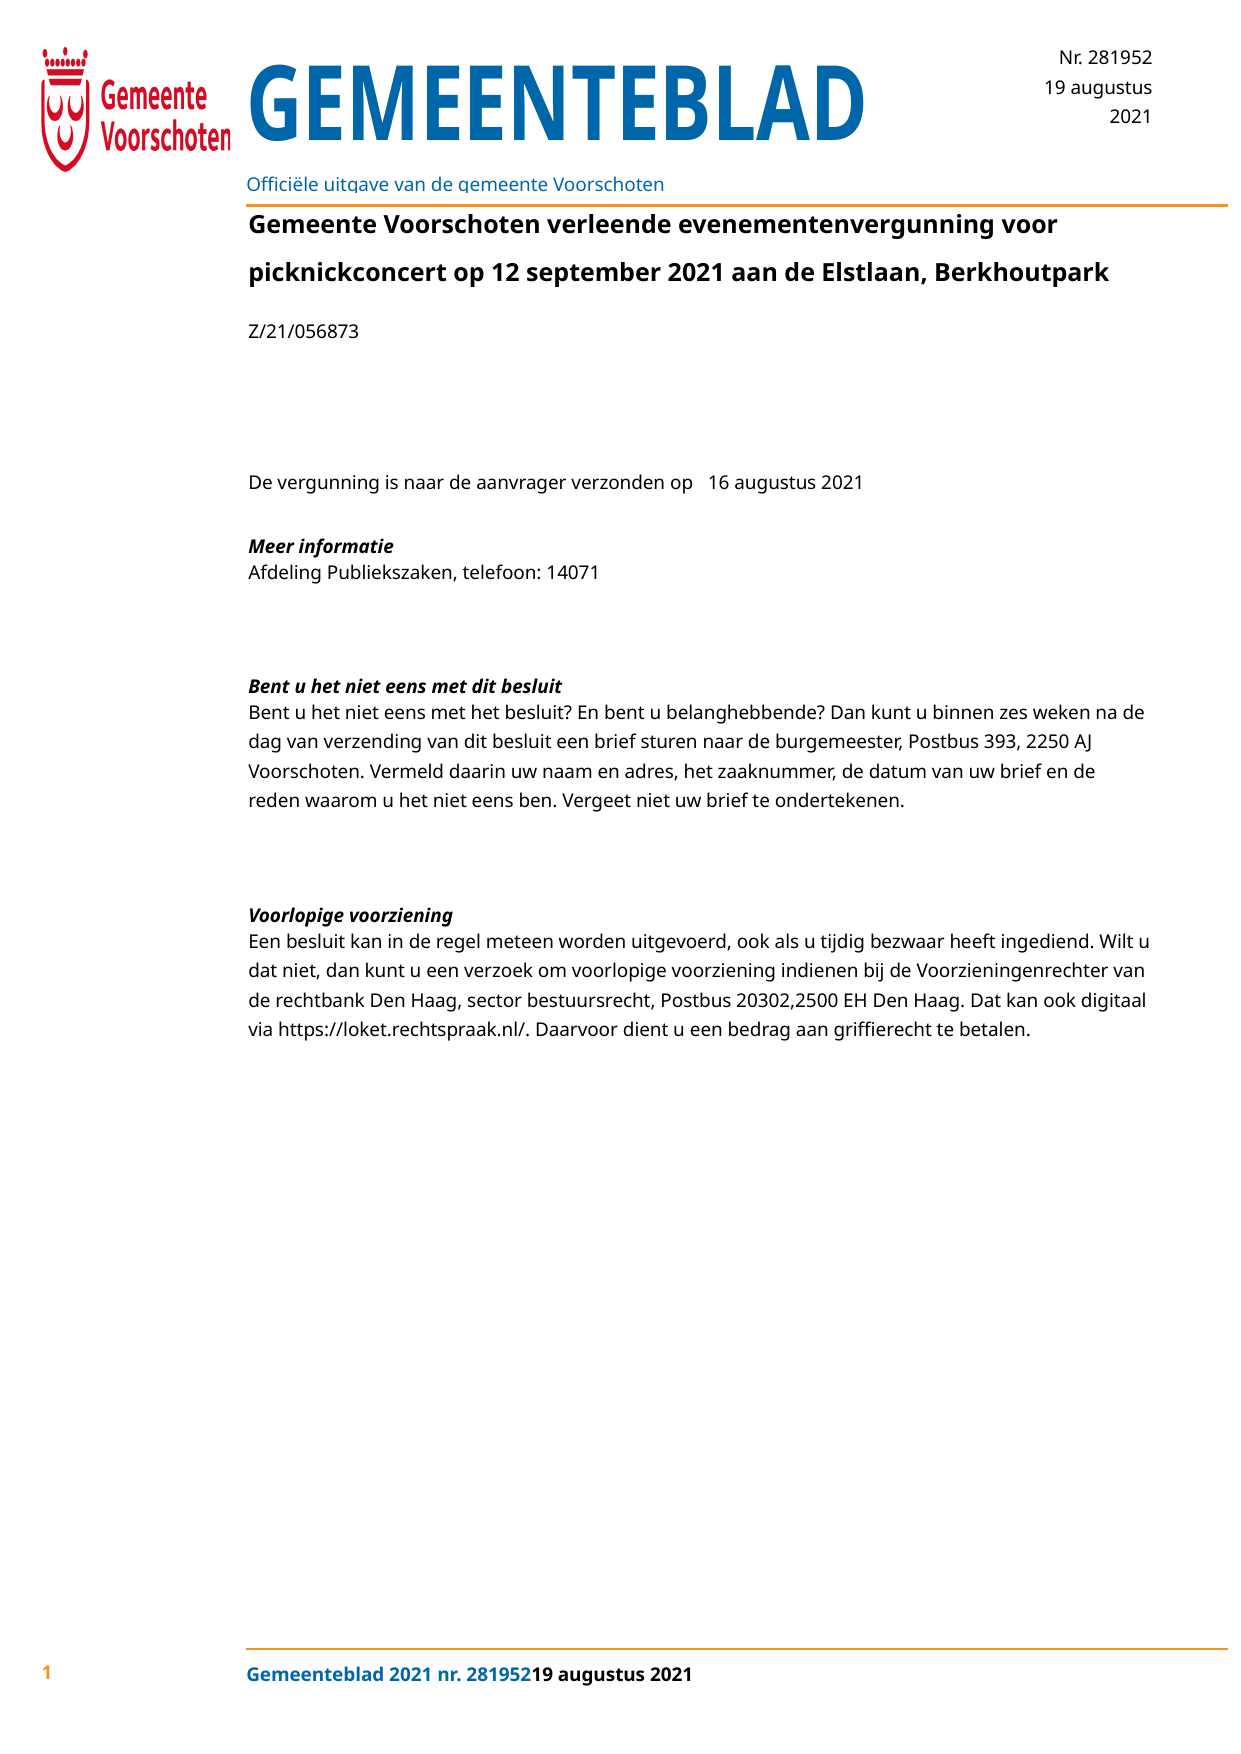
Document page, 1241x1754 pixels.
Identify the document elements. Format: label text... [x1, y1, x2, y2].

text Bent u het niet eens met het besluit? En bent u belanghebbende? Dan kunt u binnen zes weken na de dag van verzending van dit besluit een brief sturen naar de burgemeester, Postbus 393, 2250 AJ Voorschoten. Vermeld daarin uw naam en adres, het zaaknummer, de datum van uw brief en de reden waarom u het niet eens ben. Vergeet niet uw brief te ondertekenen. [248, 699, 1152, 813]
text Meer informatie [248, 533, 1152, 559]
text Gemeente Voorschoten verleende evenementenvergunning voor picknickconcert op 12 september 2021 aan de Elstlaan, Berkhoutpark [248, 207, 1152, 288]
text Voorlopige voorziening [248, 902, 1152, 928]
text Z/21/056873 [248, 318, 1152, 344]
text Afdeling Publiekszaken, telefoon: 14071 [248, 559, 1152, 584]
text Een besluit kan in de regel meteen worden uitgevoerd, ook als u tijdig bezwaar heeft ingediend. Wilt u dat niet, dan kunt u een verzoek om voorlopige voorziening indienen bij de Voorzieningenrechter van de rechtbank Den Haag, sector bestuursrecht, Postbus 20302,2500 EH Den Haag. Dat kan ook digitaal via https://loket.rechtspraak.nl/. Daarvoor dient u een bedrag aan griffierecht te betalen. [248, 928, 1152, 1042]
picture [41, 47, 231, 172]
text De vergunning is naar de aanvrager verzonden op 16 augustus 2021 [248, 469, 1152, 495]
text Bent u het niet eens met dit besluit [248, 673, 1152, 699]
